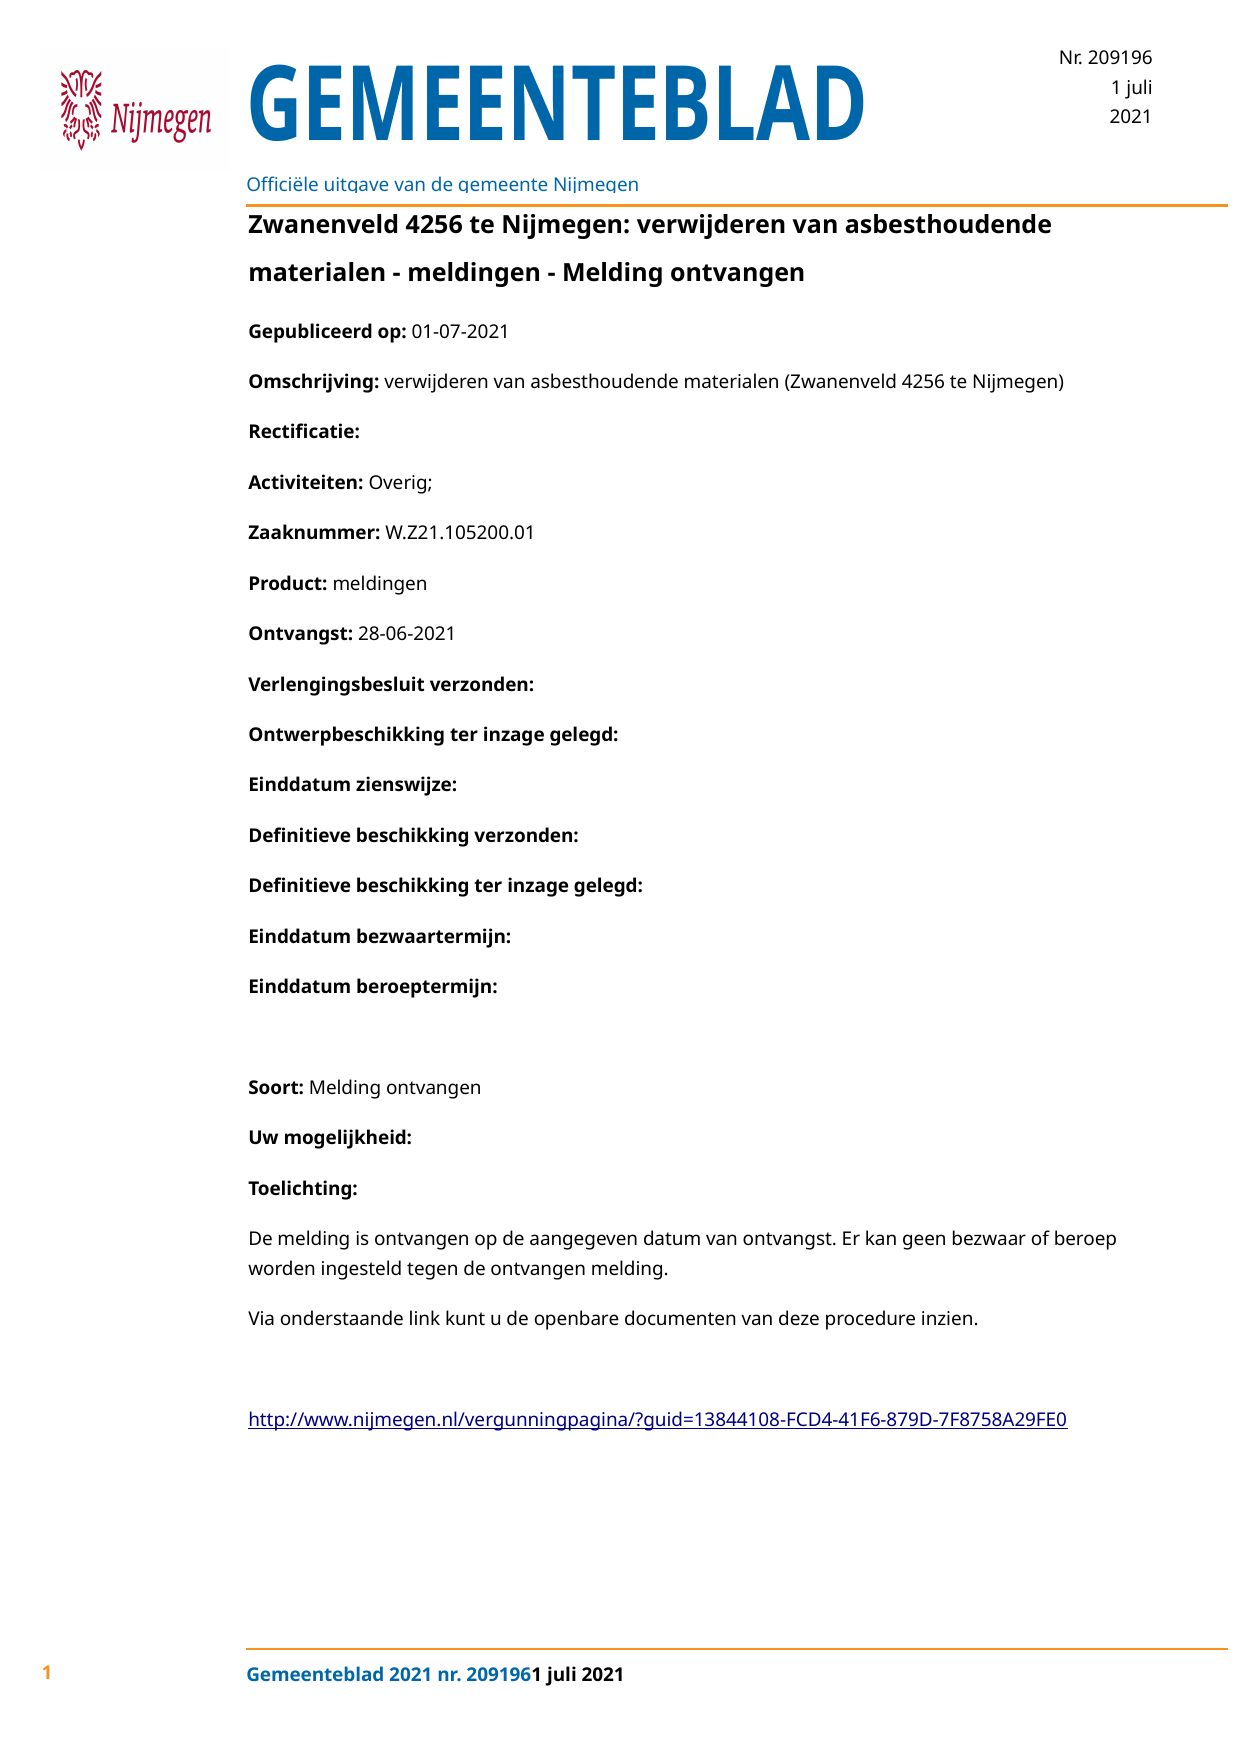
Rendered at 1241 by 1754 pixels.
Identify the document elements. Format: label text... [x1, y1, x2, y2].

text Zaaknummer: W.Z21.105200.01 [248, 519, 1152, 545]
text De melding is ontvangen op de aangegeven datum van ontvangst. Er kan geen bezwaar of beroep worden ingesteld tegen de ontvangen melding. [248, 1225, 1152, 1281]
text Rectificatie: [248, 419, 1152, 444]
picture [41, 47, 231, 172]
text Gepubliceerd op: 01-07-2021 [248, 318, 1152, 344]
text Product: meldingen [248, 570, 1152, 596]
text Soort: Melding ontvangen [248, 1074, 1152, 1100]
text Einddatum beroeptermijn: [248, 973, 1152, 999]
text Omschrijving: verwijderen van asbesthoudende materialen (Zwanenveld 4256 te Nijmegen) [248, 368, 1152, 394]
text Activiteiten: Overig; [248, 469, 1152, 495]
text Verlengingsbesluit verzonden: [248, 671, 1152, 697]
text Einddatum bezwaartermijn: [248, 923, 1152, 949]
text Definitieve beschikking verzonden: [248, 822, 1152, 848]
text Via onderstaande link kunt u de openbare documenten van deze procedure inzien. [248, 1305, 1152, 1331]
text Ontwerpbeschikking ter inzage gelegd: [248, 721, 1152, 747]
text Definitieve beschikking ter inzage gelegd: [248, 872, 1152, 898]
text http://www.nijmegen.nl/vergunningpagina/?guid=13844108-FCD4-41F6-879D-7F8758A29FE0 [248, 1406, 1152, 1432]
text Zwanenveld 4256 te Nijmegen: verwijderen van asbesthoudende materialen - meldingen - Melding ontvangen [248, 207, 1152, 288]
text Einddatum zienswijze: [248, 772, 1152, 797]
text Uw mogelijkheid: [248, 1124, 1152, 1150]
text Toelichting: [248, 1175, 1152, 1201]
text Ontvangst: 28-06-2021 [248, 620, 1152, 646]
